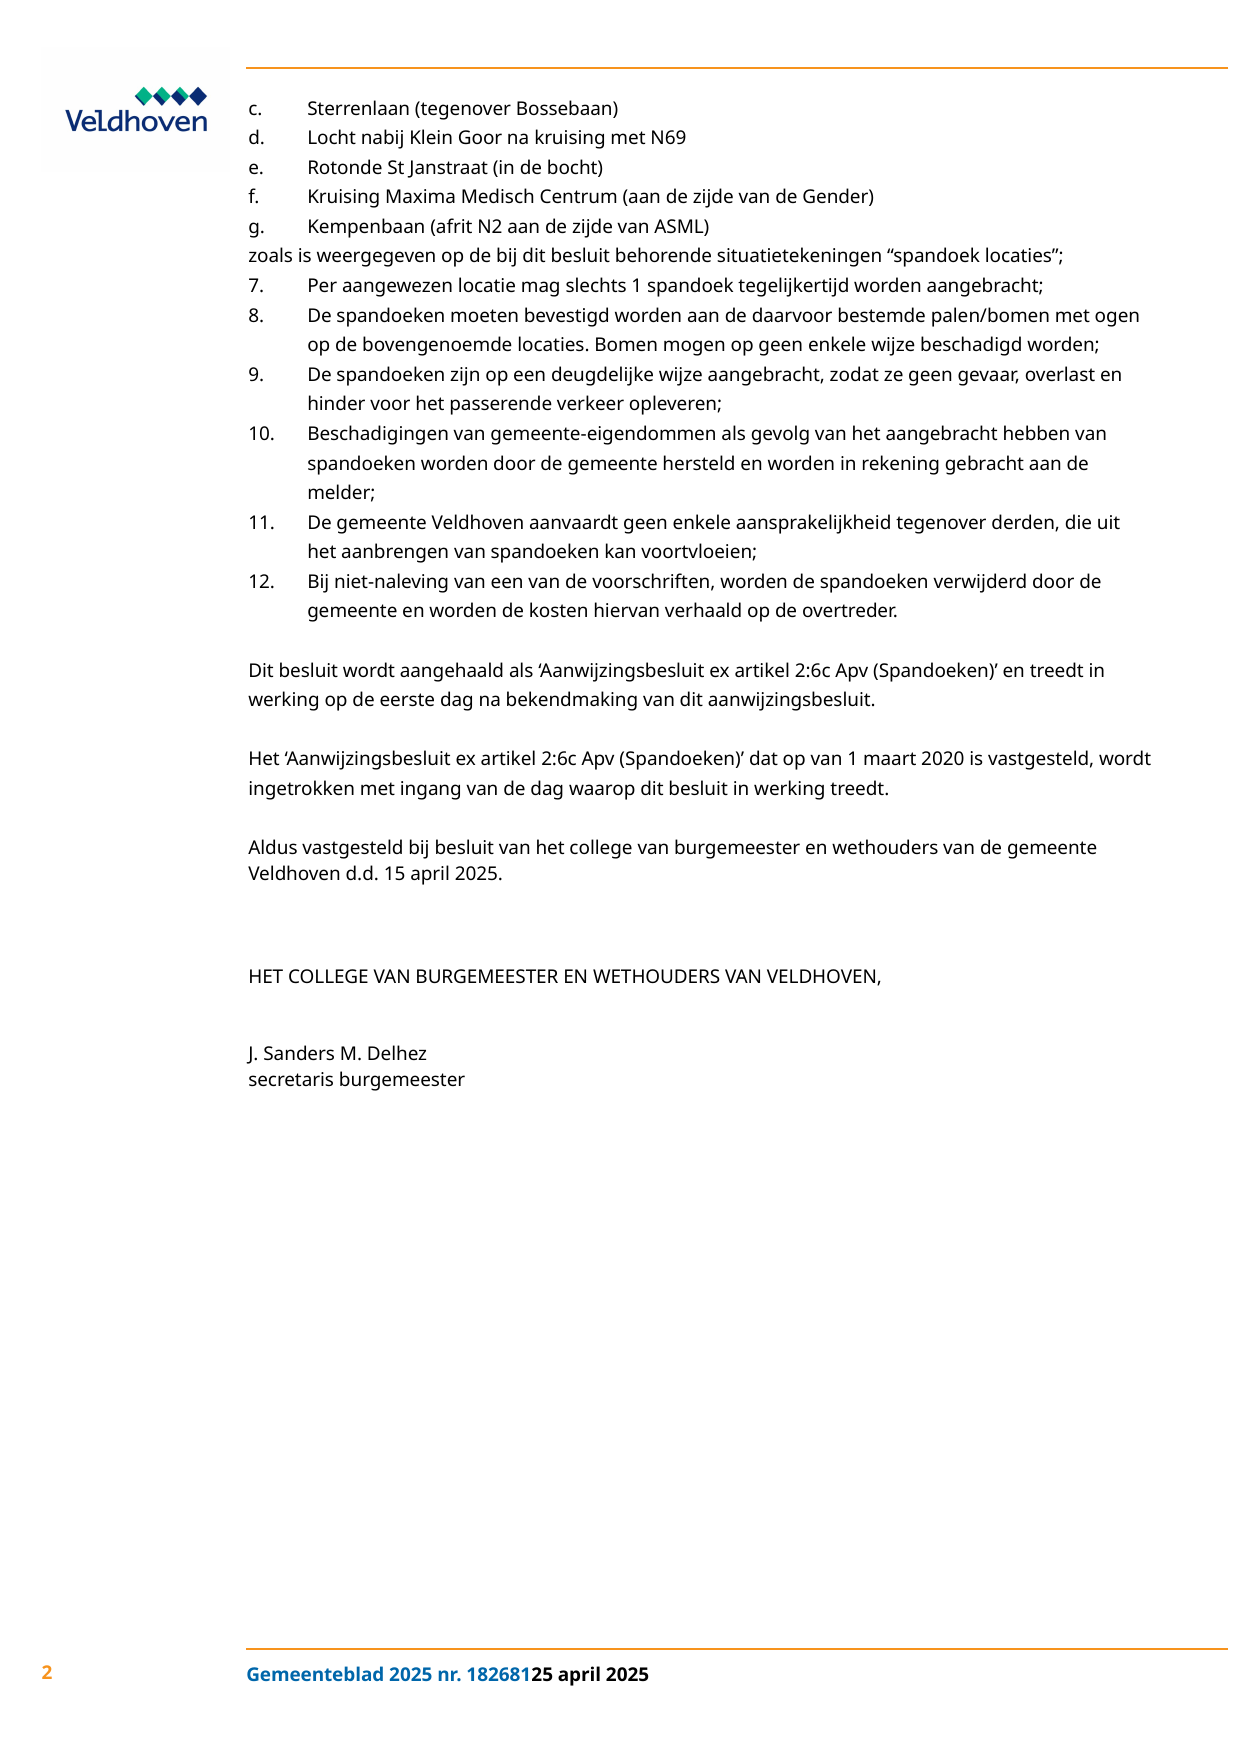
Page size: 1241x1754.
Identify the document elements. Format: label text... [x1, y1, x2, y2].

picture [41, 47, 231, 172]
text Aldus vastgesteld bij besluit van het college van burgemeester en wethouders van de gemeente Veldhoven d.d. 15 april 2025. [248, 834, 1152, 886]
list Bij niet-naleving van een van de voorschriften, worden de spandoeken verwijderd door de gemeente en worden de kosten hiervan verhaald op de overtreder. [248, 568, 1152, 623]
list Beschadigingen van gemeente-eigendommen als gevolg van het aangebracht hebben van spandoeken worden door de gemeente hersteld en worden in rekening gebracht aan de melder; [248, 420, 1152, 505]
list De spandoeken moeten bevestigd worden aan de daarvoor bestemde palen/bomen met ogen op de bovengenoemde locaties. Bomen mogen op geen enkele wijze beschadigd worden; [248, 302, 1152, 357]
text Dit besluit wordt aangehaald als ‘Aanwijzingsbesluit ex artikel 2:6c Apv (Spandoeken)’ en treedt in werking op de eerste dag na bekendmaking van dit aanwijzingsbesluit. [248, 657, 1152, 712]
list De spandoeken zijn op een deugdelijke wijze aangebracht, zodat ze geen gevaar, overlast en hinder voor het passerende verkeer opleveren; [248, 361, 1152, 416]
list Sterrenlaan (tegenover Bossebaan) [248, 95, 1152, 121]
list Locht nabij Klein Goor na kruising met N69 [248, 124, 1152, 150]
text zoals is weergegeven op de bij dit besluit behorende situatietekeningen “spandoek locaties”; [248, 243, 1152, 268]
text HET COLLEGE VAN BURGEMEESTER EN WETHOUDERS VAN VELDHOVEN, [248, 963, 1152, 989]
text J. Sanders M. Delhez [248, 1040, 1152, 1066]
list Kempenbaan (afrit N2 aan de zijde van ASML) [248, 213, 1152, 239]
list Rotonde St Janstraat (in de bocht) [248, 154, 1152, 180]
list De gemeente Veldhoven aanvaardt geen enkele aansprakelijkheid tegenover derden, die uit het aanbrengen van spandoeken kan voortvloeien; [248, 509, 1152, 564]
list Per aangewezen locatie mag slechts 1 spandoek tegelijkertijd worden aangebracht; [248, 272, 1152, 298]
text secretaris burgemeester [248, 1066, 1152, 1092]
list Kruising Maxima Medisch Centrum (aan de zijde van de Gender) [248, 183, 1152, 209]
text Het ‘Aanwijzingsbesluit ex artikel 2:6c Apv (Spandoeken)’ dat op van 1 maart 2020 is vastgesteld, wordt ingetrokken met ingang van de dag waarop dit besluit in werking treedt. [248, 746, 1152, 801]
